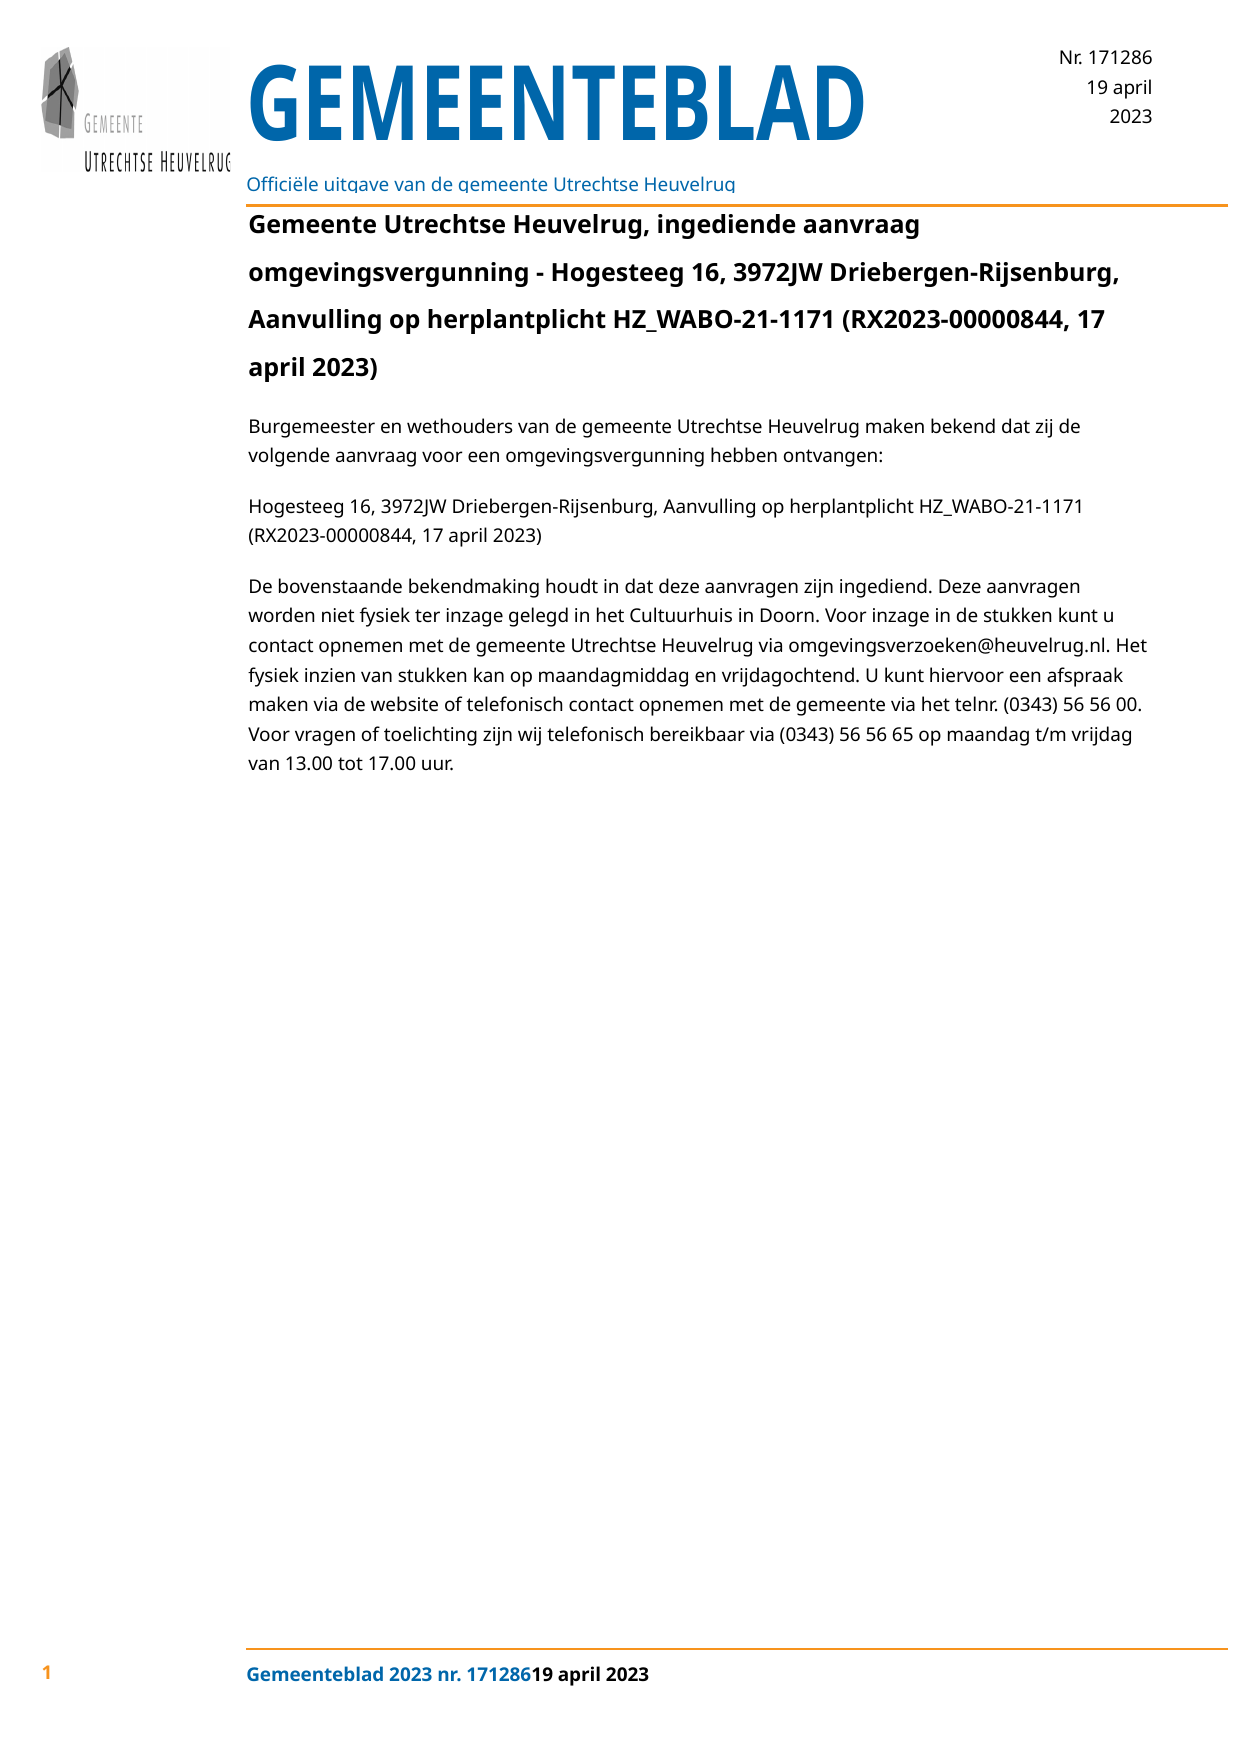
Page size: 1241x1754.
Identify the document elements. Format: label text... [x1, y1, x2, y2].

text Burgemeester en wethouders van de gemeente Utrechtse Heuvelrug maken bekend dat zij de volgende aanvraag voor een omgevingsvergunning hebben ontvangen: [248, 413, 1152, 468]
text Hogesteeg 16, 3972JW Driebergen-Rijsenburg, Aanvulling op herplantplicht HZ_WABO-21-1171 (RX2023-00000844, 17 april 2023) [248, 493, 1152, 548]
text Gemeente Utrechtse Heuvelrug, ingediende aanvraag omgevingsvergunning - Hogesteeg 16, 3972JW Driebergen-Rijsenburg, Aanvulling op herplantplicht HZ_WABO-21-1171 (RX2023-00000844, 17 april 2023) [248, 207, 1152, 384]
picture [41, 47, 231, 172]
text De bovenstaande bekendmaking houdt in dat deze aanvragen zijn ingediend. Deze aanvragen worden niet fysiek ter inzage gelegd in het Cultuurhuis in Doorn. Voor inzage in de stukken kunt u contact opnemen met de gemeente Utrechtse Heuvelrug via omgevingsverzoeken@heuvelrug.nl. Het fysiek inzien van stukken kan op maandagmiddag en vrijdagochtend. U kunt hiervoor een afspraak maken via de website of telefonisch contact opnemen met de gemeente via het telnr. (0343) 56 56 00. Voor vragen of toelichting zijn wij telefonisch bereikbaar via (0343) 56 56 65 op maandag t/m vrijdag van 13.00 tot 17.00 uur. [248, 573, 1152, 776]
